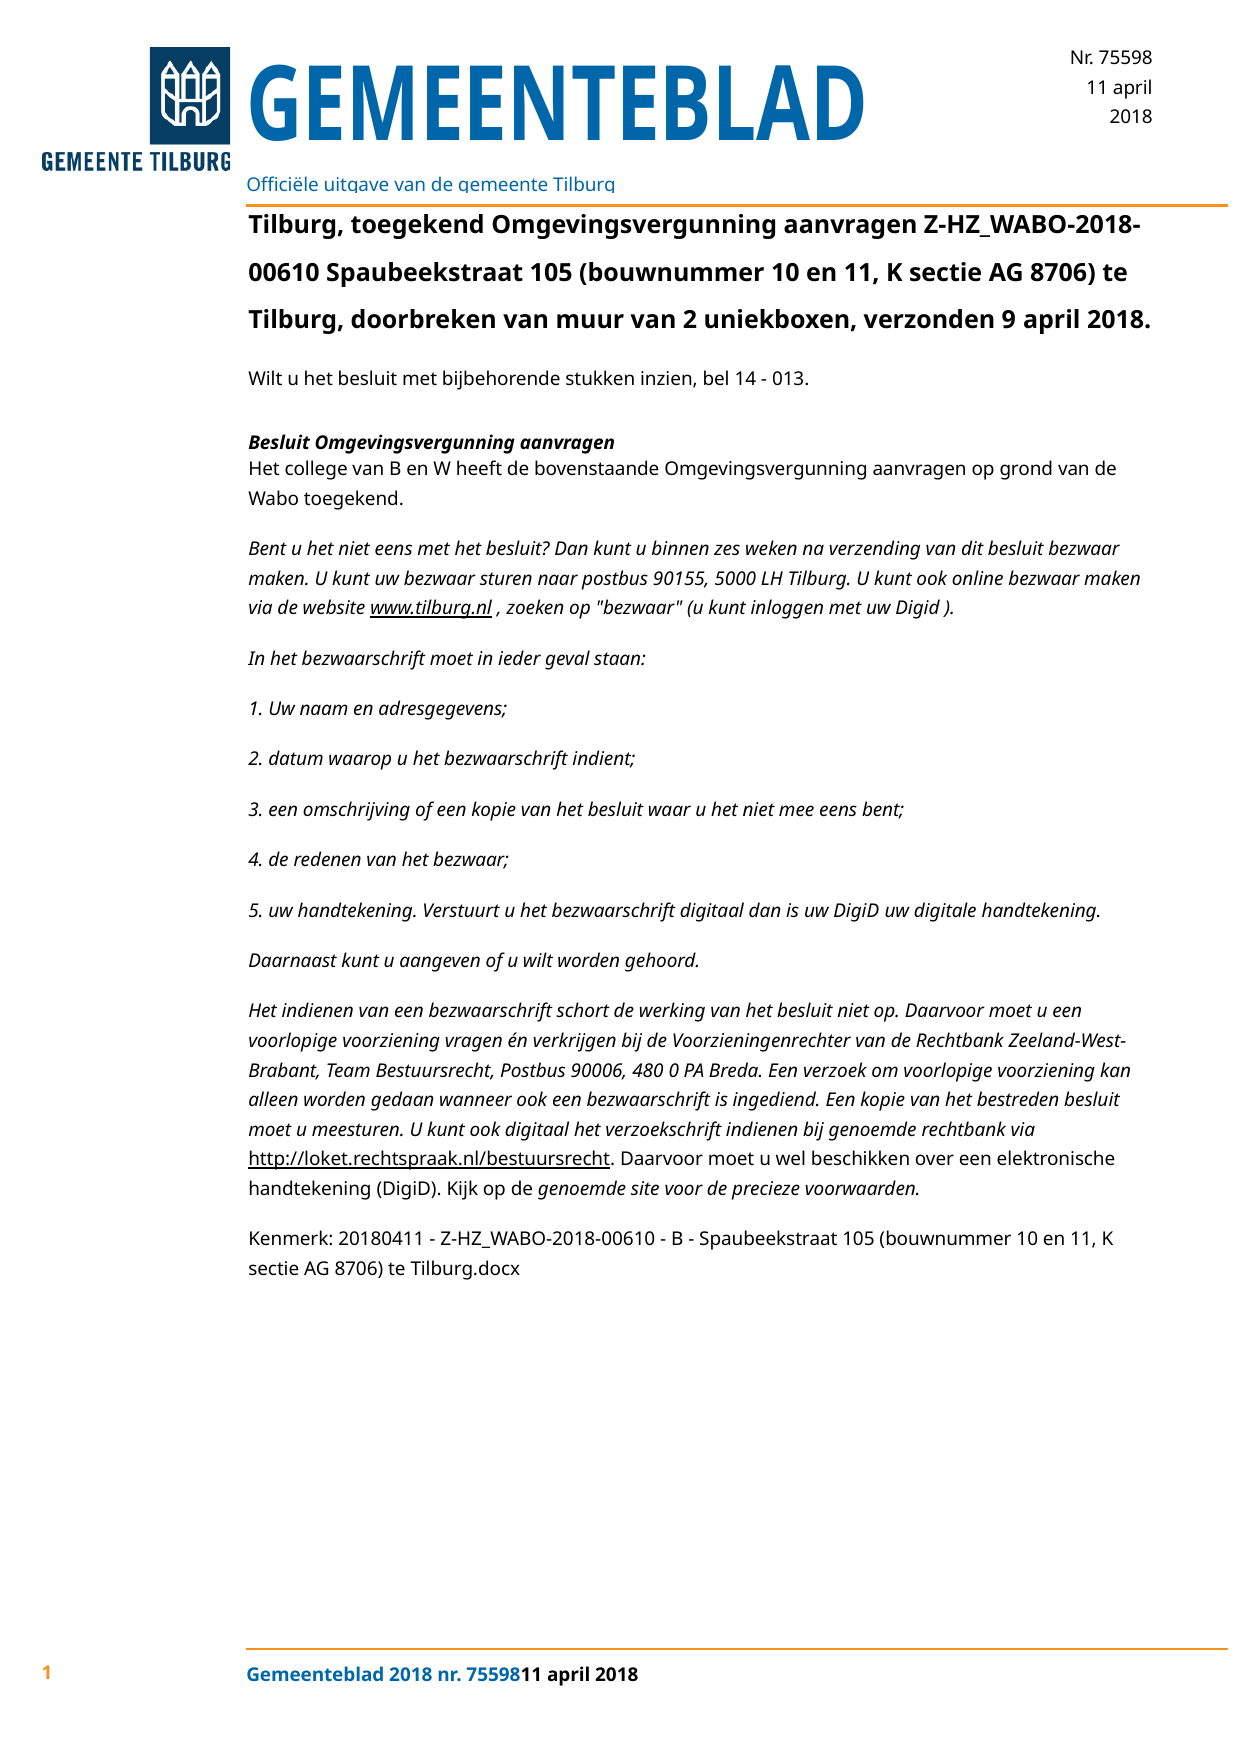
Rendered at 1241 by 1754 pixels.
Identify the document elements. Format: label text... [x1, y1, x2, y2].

picture [41, 47, 231, 172]
text Kenmerk: 20180411 - Z-HZ_WABO-2018-00610 - B - Spaubeekstraat 105 (bouwnummer 10 en 11, K sectie AG 8706) te Tilburg.docx [248, 1226, 1152, 1281]
text Het college van B en W heeft de bovenstaande Omgevingsvergunning aanvragen op grond van de Wabo toegekend. [248, 455, 1152, 511]
text 3. een omschrijving of een kopie van het besluit waar u het niet mee eens bent; [248, 796, 1152, 822]
text 2. datum waarop u het bezwaarschrift indient; [248, 746, 1152, 771]
text Wilt u het besluit met bijbehorende stukken inzien, bel 14 - 013. [248, 366, 1152, 391]
text Tilburg, toegekend Omgevingsvergunning aanvragen Z-HZ_WABO-2018-00610 Spaubeekstraat 105 (bouwnummer 10 en 11, K sectie AG 8706) te Tilburg, doorbreken van muur van 2 uniekboxen, verzonden 9 april 2018. [248, 207, 1152, 336]
text In het bezwaarschrift moet in ieder geval staan: [248, 645, 1152, 671]
text 5. uw handtekening. Verstuurt u het bezwaarschrift digitaal dan is uw DigiD uw digitale handtekening. [248, 897, 1152, 923]
text 1. Uw naam en adresgegevens; [248, 695, 1152, 721]
text Besluit Omgevingsvergunning aanvragen [248, 429, 1152, 455]
text Bent u het niet eens met het besluit? Dan kunt u binnen zes weken na verzending van dit besluit bezwaar maken. U kunt uw bezwaar sturen naar postbus 90155, 5000 LH Tilburg. U kunt ook online bezwaar maken via de website www.tilburg.nl , zoeken op "bezwaar" (u kunt inloggen met uw Digid ). [248, 535, 1152, 620]
text Het indienen van een bezwaarschrift schort de werking van het besluit niet op. Daarvoor moet u een voorlopige voorziening vragen én verkrijgen bij de Voorzieningenrechter van de Rechtbank Zeeland-West-Brabant, Team Bestuursrecht, Postbus 90006, 480 0 PA Breda. Een verzoek om voorlopige voorziening kan alleen worden gedaan wanneer ook een bezwaarschrift is ingediend. Een kopie van het bestreden besluit moet u meesturen. U kunt ook digitaal het verzoekschrift indienen bij genoemde rechtbank via http://loket.rechtspraak.nl/bestuursrecht. Daarvoor moet u wel beschikken over een elektronische handtekening (DigiD). Kijk op de genoemde site voor de precieze voorwaarden. [248, 998, 1152, 1201]
text Daarnaast kunt u aangeven of u wilt worden gehoord. [248, 947, 1152, 973]
text 4. de redenen van het bezwaar; [248, 846, 1152, 872]
